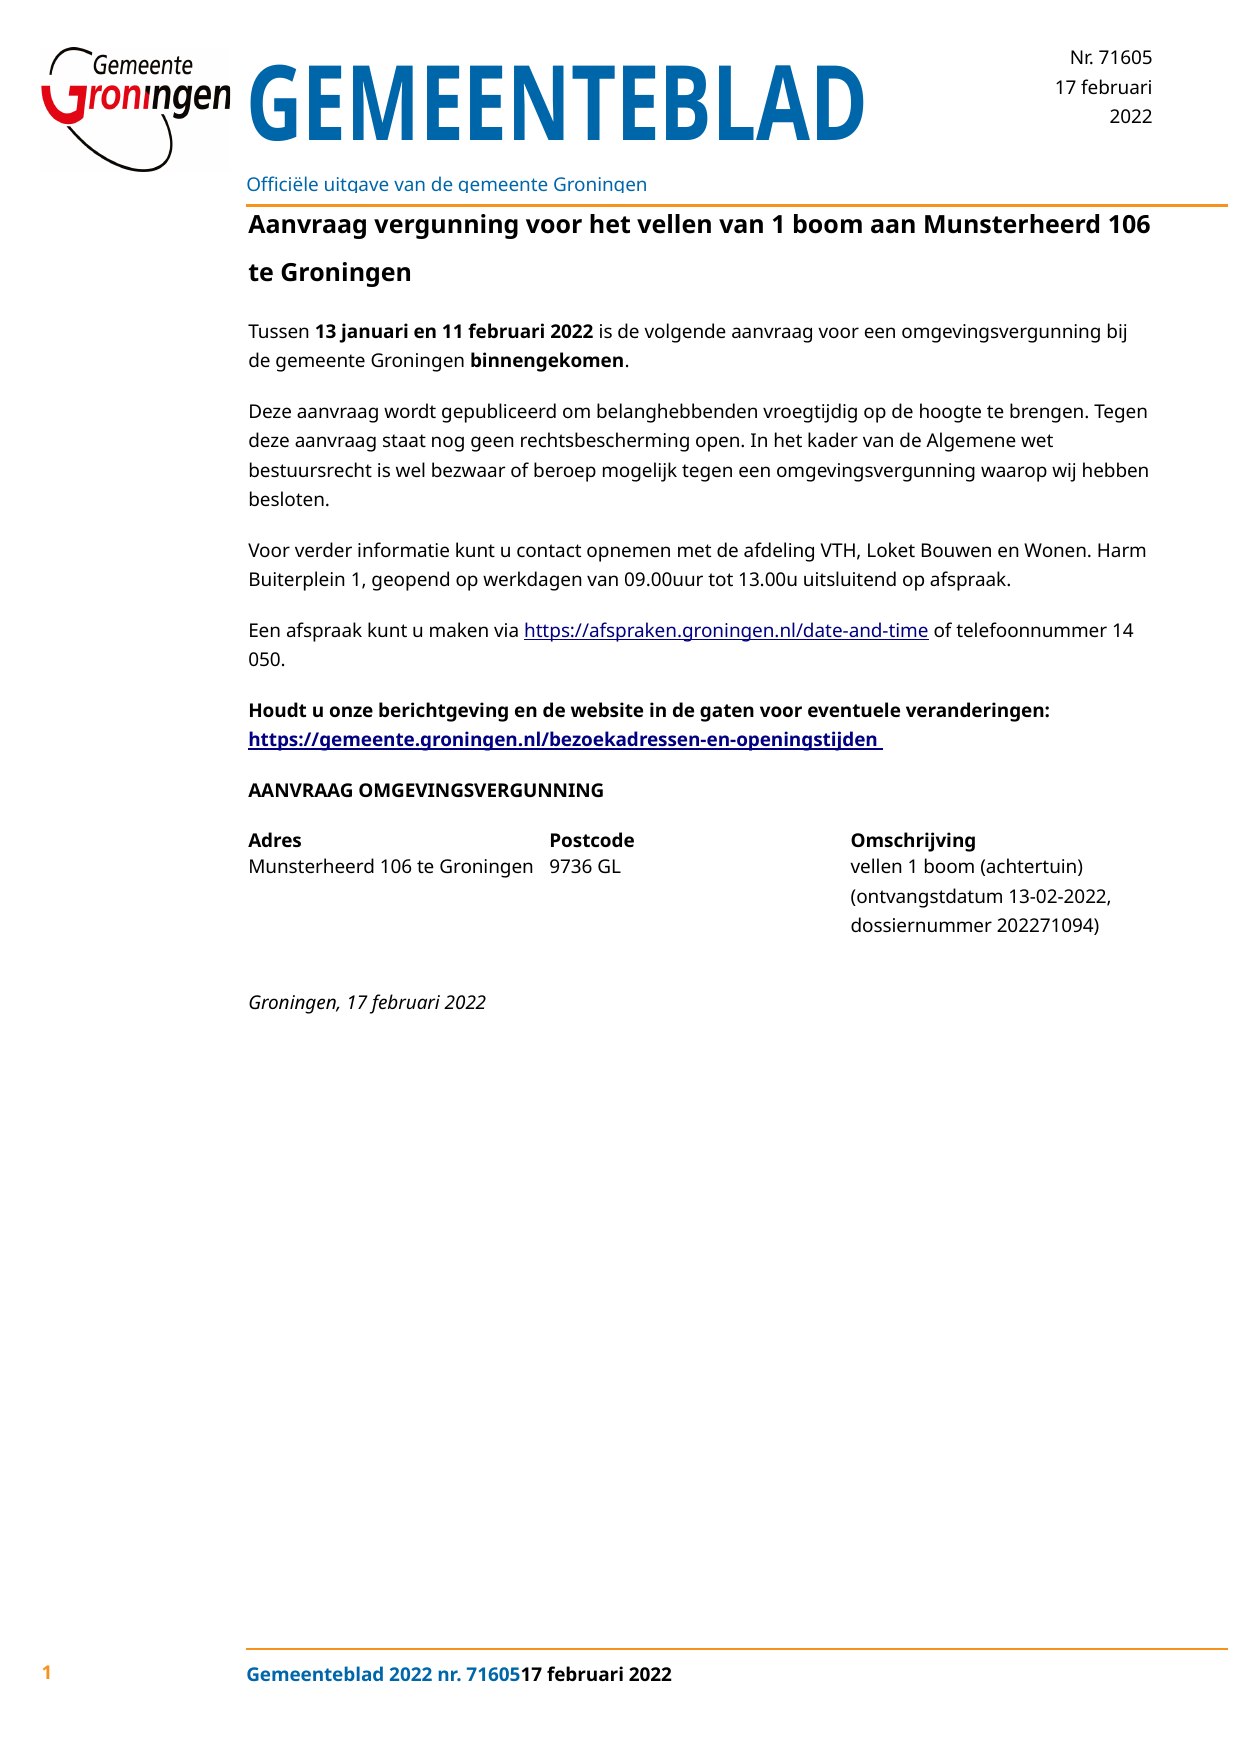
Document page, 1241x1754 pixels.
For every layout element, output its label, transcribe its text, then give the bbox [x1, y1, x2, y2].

table_header Adres [248, 828, 549, 853]
table_cell Munsterheerd 106 te Groningen [248, 853, 549, 938]
picture [41, 47, 231, 172]
text Groningen, 17 februari 2022 [248, 989, 1152, 1015]
table_header Omschrijving [850, 828, 1152, 853]
table_cell vellen 1 boom (achtertuin) (ontvangstdatum 13-02-2022, dossiernummer 202271094) [850, 853, 1152, 938]
text Aanvraag vergunning voor het vellen van 1 boom aan Munsterheerd 106 te Groningen [248, 207, 1152, 288]
table_cell 9736 GL [549, 853, 850, 938]
text Houdt u onze berichtgeving en de website in de gaten voor eventuele veranderingen: https://gemeente.groningen.nl/bezoekadressen-en-openingstijden [248, 697, 1152, 752]
text Deze aanvraag wordt gepubliceerd om belanghebbenden vroegtijdig op de hoogte te brengen. Tegen deze aanvraag staat nog geen rechtsbescherming open. In het kader van de Algemene wet bestuursrecht is wel bezwaar of beroep mogelijk tegen een omgevingsvergunning waarop wij hebben besloten. [248, 398, 1152, 512]
text Voor verder informatie kunt u contact opnemen met de afdeling VTH, Loket Bouwen en Wonen. Harm Buiterplein 1, geopend op werkdagen van 09.00uur tot 13.00u uitsluitend op afspraak. [248, 537, 1152, 592]
text AANVRAAG OMGEVINGSVERGUNNING [248, 777, 1152, 803]
text Een afspraak kunt u maken via https://afspraken.groningen.nl/date-and-time of telefoonnummer 14 050. [248, 617, 1152, 672]
text Tussen 13 januari en 11 februari 2022 is de volgende aanvraag voor een omgevingsvergunning bij de gemeente Groningen binnengekomen. [248, 318, 1152, 373]
table_header Postcode [549, 828, 850, 853]
